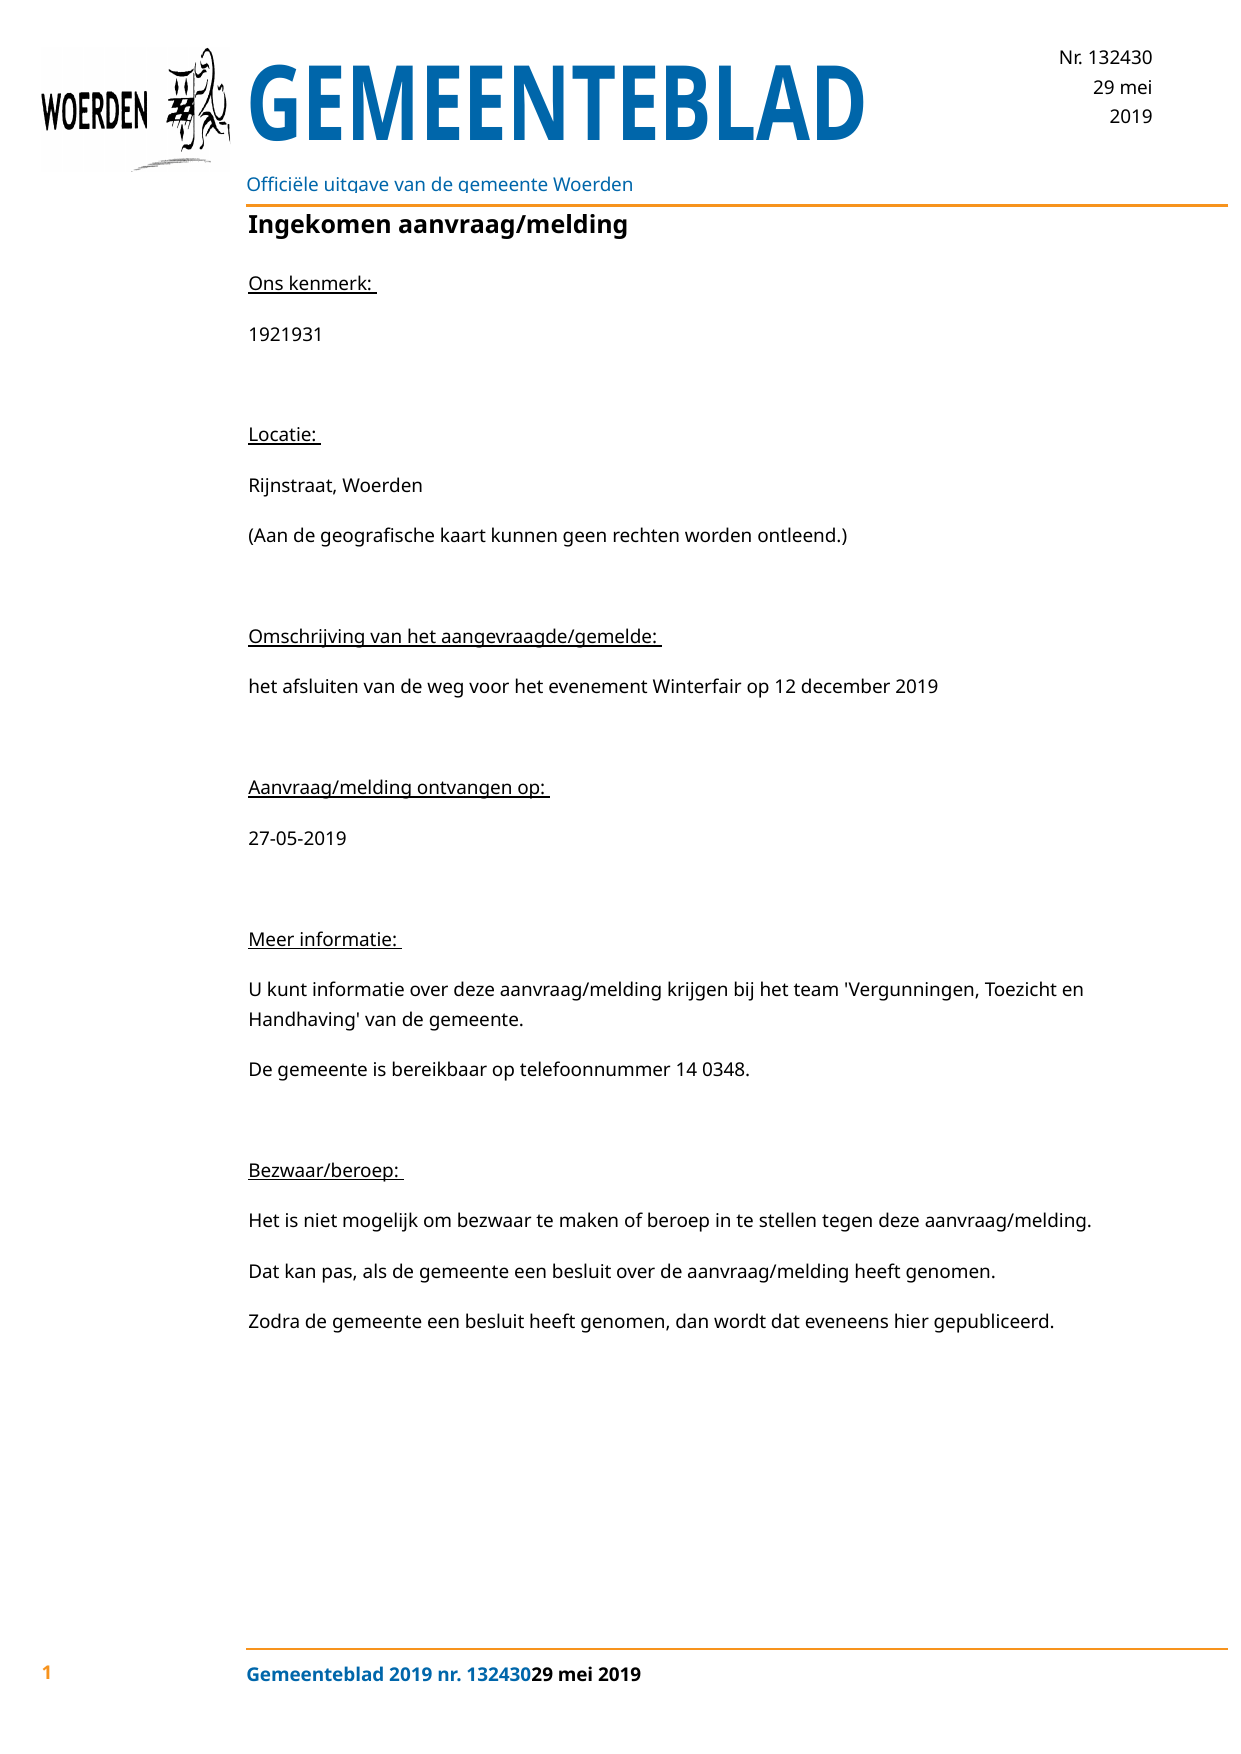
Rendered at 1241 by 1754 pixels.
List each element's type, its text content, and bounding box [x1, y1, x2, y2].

text Omschrijving van het aangevraagde/gemelde: [248, 623, 1152, 649]
text De gemeente is bereikbaar op telefoonnummer 14 0348. [248, 1056, 1152, 1082]
text Het is niet mogelijk om bezwaar te maken of beroep in te stellen tegen deze aanvraag/melding. [248, 1207, 1152, 1233]
text Aanvraag/melding ontvangen op: [248, 774, 1152, 800]
text Ingekomen aanvraag/melding [248, 207, 1152, 241]
text Locatie: [248, 422, 1152, 447]
text (Aan de geografische kaart kunnen geen rechten worden ontleend.) [248, 522, 1152, 548]
text Bezwaar/beroep: [248, 1157, 1152, 1183]
text U kunt informatie over deze aanvraag/melding krijgen bij het team 'Vergunningen, Toezicht en Handhaving' van de gemeente. [248, 976, 1152, 1031]
text het afsluiten van de weg voor het evenement Winterfair op 12 december 2019 [248, 674, 1152, 699]
text 27-05-2019 [248, 825, 1152, 851]
text Ons kenmerk: [248, 270, 1152, 296]
text Rijnstraat, Woerden [248, 472, 1152, 498]
text Zodra de gemeente een besluit heeft genomen, dan wordt dat eveneens hier gepubliceerd. [248, 1308, 1152, 1334]
picture [41, 47, 231, 172]
text Meer informatie: [248, 926, 1152, 951]
text Dat kan pas, als de gemeente een besluit over de aanvraag/melding heeft genomen. [248, 1258, 1152, 1283]
text 1921931 [248, 321, 1152, 346]
